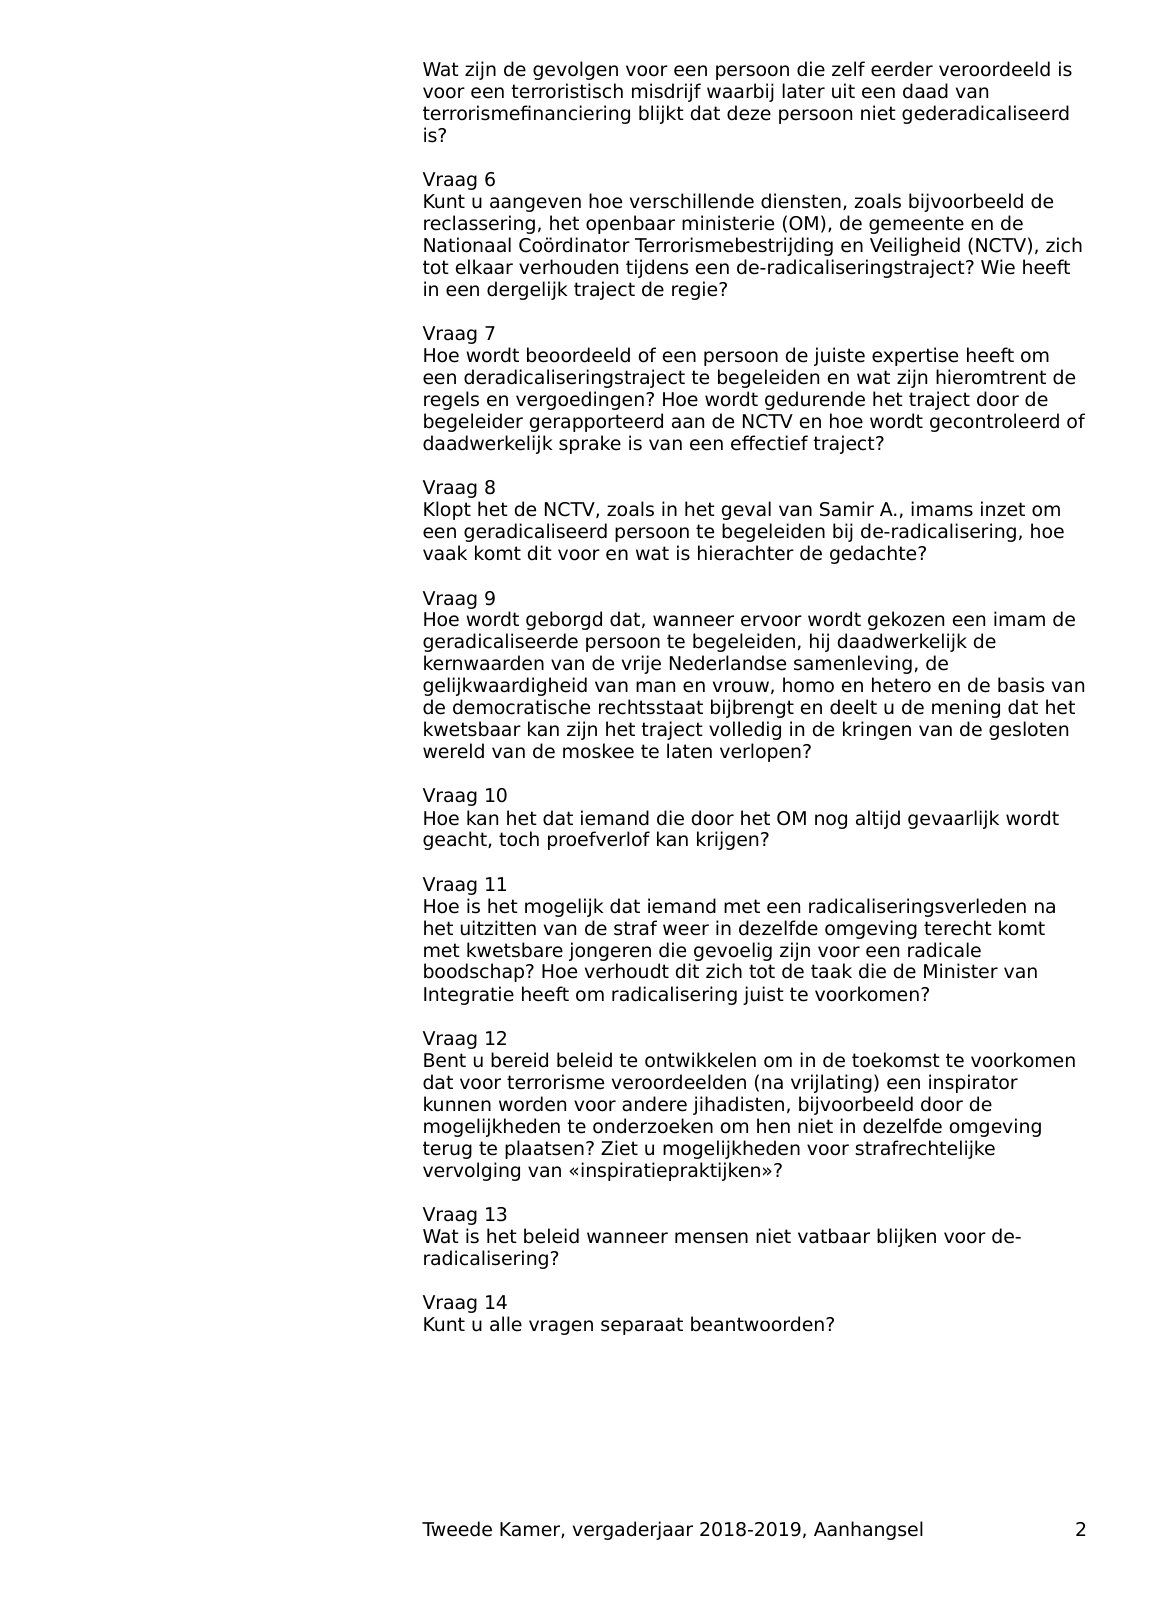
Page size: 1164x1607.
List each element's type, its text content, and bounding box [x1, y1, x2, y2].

text Kunt u aangeven hoe verschillende diensten, zoals bijvoorbeeld de reclassering, het openbaar ministerie (OM), de gemeente en de Nationaal Coördinator Terrorismebestrijding en Veiligheid (NCTV), zich tot elkaar verhouden tijdens een de-radicaliseringstraject? Wie heeft in een dergelijk traject de regie? [422, 191, 1087, 301]
text Vraag 12 [422, 1028, 1087, 1049]
text Vraag 10 [422, 785, 1087, 807]
text Hoe kan het dat iemand die door het OM nog altijd gevaarlijk wordt geacht, toch proefverlof kan krijgen? [422, 807, 1087, 851]
text Vraag 14 [422, 1292, 1087, 1314]
text Hoe is het mogelijk dat iemand met een radicaliseringsverleden na het uitzitten van de straf weer in dezelfde omgeving terecht komt met kwetsbare jongeren die gevoelig zijn voor een radicale boodschap? Hoe verhoudt dit zich tot de taak die de Minister van Integratie heeft om radicalisering juist te voorkomen? [422, 896, 1087, 1005]
text Vraag 8 [422, 477, 1087, 499]
text Bent u bereid beleid te ontwikkelen om in de toekomst te voorkomen dat voor terrorisme veroordeelden (na vrijlating) een inspirator kunnen worden voor andere jihadisten, bijvoorbeeld door de mogelijkheden te onderzoeken om hen niet in dezelfde omgeving terug te plaatsen? Ziet u mogelijkheden voor strafrechtelijke vervolging van «inspiratiepraktijken»? [422, 1049, 1087, 1181]
text Hoe wordt beoordeeld of een persoon de juiste expertise heeft om een deradicaliseringstraject te begeleiden en wat zijn hieromtrent de regels en vergoedingen? Hoe wordt gedurende het traject door de begeleider gerapporteerd aan de NCTV en hoe wordt gecontroleerd of daadwerkelijk sprake is van een effectief traject? [422, 345, 1087, 455]
text Hoe wordt geborgd dat, wanneer ervoor wordt gekozen een imam de geradicaliseerde persoon te begeleiden, hij daadwerkelijk de kernwaarden van de vrije Nederlandse samenleving, de gelijkwaardigheid van man en vrouw, homo en hetero en de basis van de democratische rechtsstaat bijbrengt en deelt u de mening dat het kwetsbaar kan zijn het traject volledig in de kringen van de gesloten wereld van de moskee te laten verlopen? [422, 609, 1087, 763]
text Vraag 11 [422, 873, 1087, 896]
text Vraag 9 [422, 587, 1087, 609]
text Wat zijn de gevolgen voor een persoon die zelf eerder veroordeeld is voor een terroristisch misdrijf waarbij later uit een daad van terrorismefinanciering blijkt dat deze persoon niet gederadicaliseerd is? [422, 59, 1087, 147]
text Vraag 6 [422, 169, 1087, 191]
text Wat is het beleid wanneer mensen niet vatbaar blijken voor de-radicalisering? [422, 1226, 1087, 1269]
text Kunt u alle vragen separaat beantwoorden? [422, 1314, 1087, 1336]
text Vraag 13 [422, 1204, 1087, 1226]
text Vraag 7 [422, 323, 1087, 345]
text Klopt het de NCTV, zoals in het geval van Samir A., imams inzet om een geradicaliseerd persoon te begeleiden bij de-radicalisering, hoe vaak komt dit voor en wat is hierachter de gedachte? [422, 499, 1087, 565]
